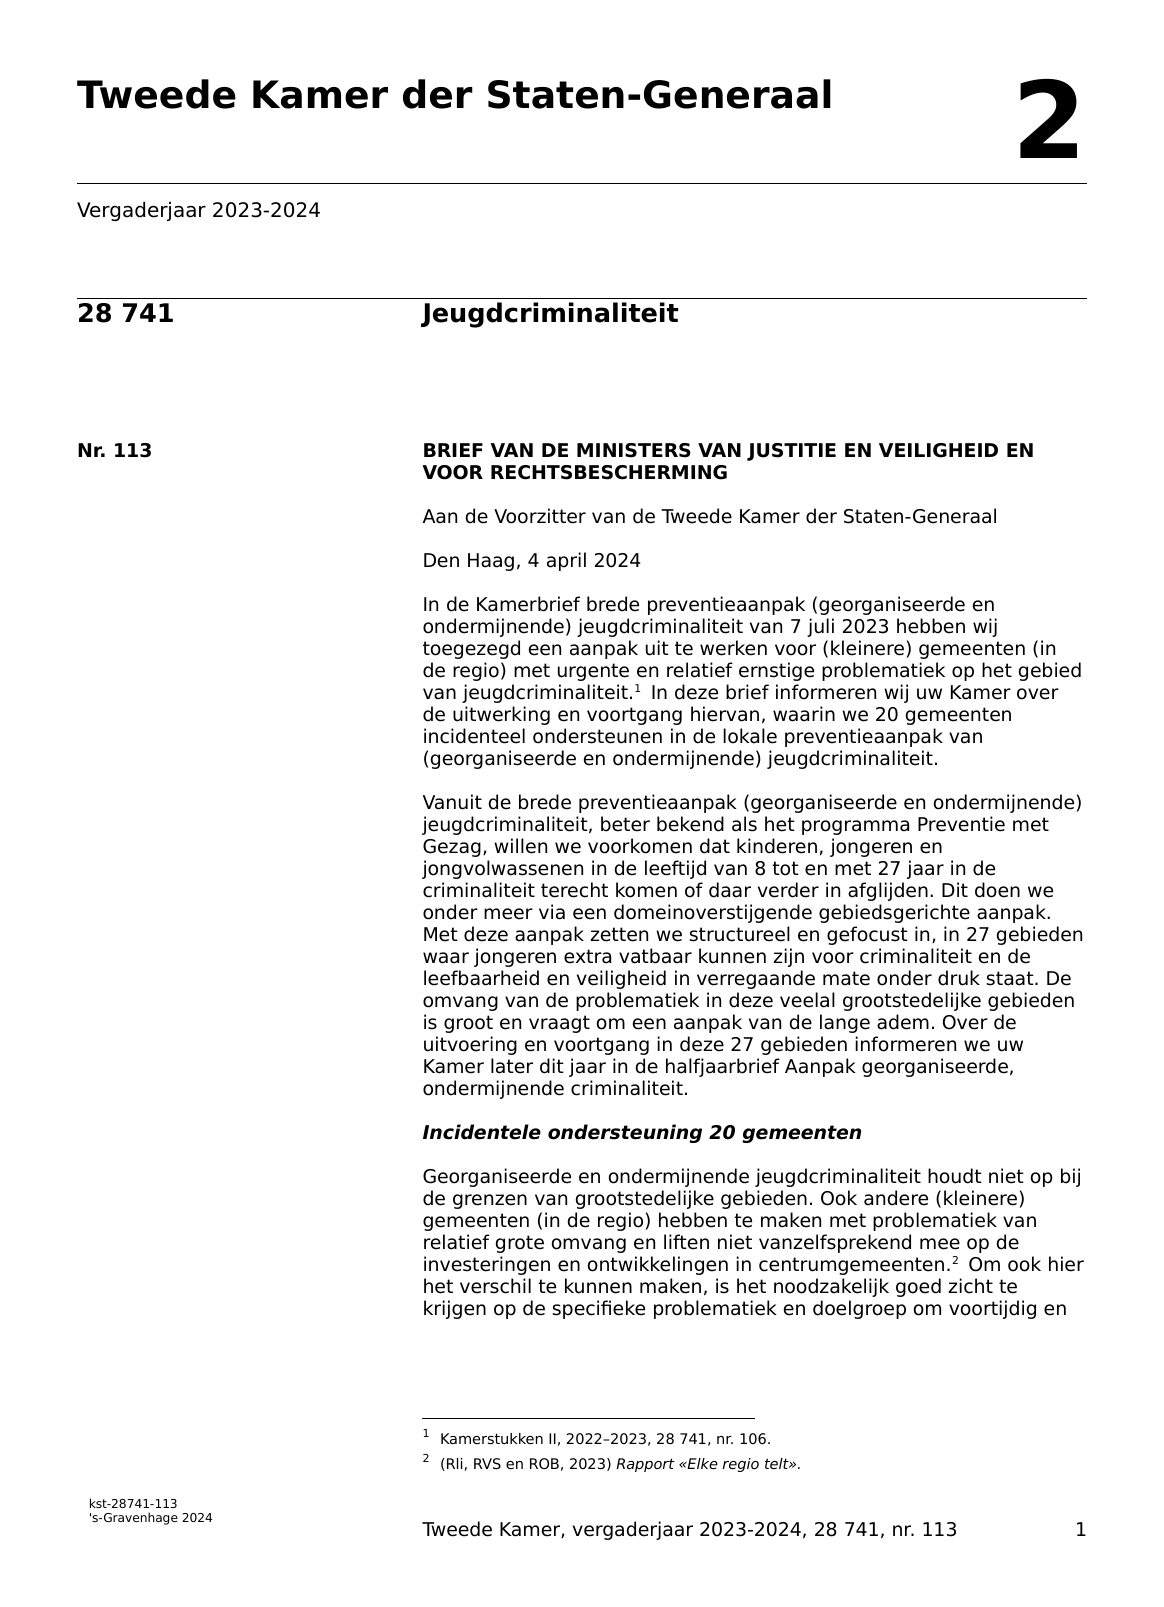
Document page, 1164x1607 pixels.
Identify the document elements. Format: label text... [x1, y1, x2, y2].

table_cell Vergaderjaar 2023-2024 [77, 184, 1087, 298]
text 's-Gravenhage 2024 [88, 1511, 323, 1525]
table_header Tweede Kamer der Staten-Generaal [77, 59, 886, 183]
table_header 2 [886, 59, 1087, 183]
text kst-28741-113 [88, 1497, 323, 1511]
text Vanuit de brede preventieaanpak (georganiseerde en ondermijnende) jeugdcriminaliteit, beter bekend als het programma Preventie met Gezag, willen we voorkomen dat kinderen, jongeren en jongvolwassenen in de leeftijd van 8 tot en met 27 jaar in de criminaliteit terecht komen of daar verder in afglijden. Dit doen we onder meer via een domeinoverstijgende gebiedsgerichte aanpak. Met deze aanpak zetten we structureel en gefocust in, in 27 gebieden waar jongeren extra vatbaar kunnen zijn voor criminaliteit en de leefbaarheid en veiligheid in verregaande mate onder druk staat. De omvang van de problematiek in deze veelal grootstedelijke gebieden is groot en vraagt om een aanpak van de lange adem. Over de uitvoering en voortgang in deze 27 gebieden informeren we uw Kamer later dit jaar in de halfjaarbrief Aanpak georganiseerde, ondermijnende criminaliteit. [422, 792, 1087, 1100]
text Kamerstukken II, 2022–2023, 28 741, nr. 106. [422, 1427, 1087, 1449]
text Den Haag, 4 april 2024 [422, 550, 1087, 572]
text (Rli, RVS en ROB, 2023) Rapport «Elke regio telt». [422, 1452, 1087, 1474]
text In de Kamerbrief brede preventieaanpak (georganiseerde en ondermijnende) jeugdcriminaliteit van 7 juli 2023 hebben wij toegezegd een aanpak uit te werken voor (kleinere) gemeenten (in de regio) met urgente en relatief ernstige problematiek op het gebied van jeugdcriminaliteit. In deze brief informeren wij uw Kamer over de uitwerking en voortgang hiervan, waarin we 20 gemeenten incidenteel ondersteunen in de lokale preventieaanpak van (georganiseerde en ondermijnende) jeugdcriminaliteit. [422, 594, 1087, 770]
text Georganiseerde en ondermijnende jeugdcriminaliteit houdt niet op bij de grenzen van grootstedelijke gebieden. Ook andere (kleinere) gemeenten (in de regio) hebben te maken met problematiek van relatief grote omvang en liften niet vanzelfsprekend mee op de investeringen en ontwikkelingen in centrumgemeenten. Om ook hier het verschil te kunnen maken, is het noodzakelijk goed zicht te krijgen op de specifieke problematiek en doelgroep om voortijdig en [422, 1166, 1087, 1320]
text Aan de Voorzitter van de Tweede Kamer der Staten-Generaal [422, 506, 1087, 528]
subtitle 28 741 Jeugdcriminaliteit [77, 299, 1087, 329]
subtitle Incidentele ondersteuning 20 gemeenten [422, 1122, 1087, 1144]
subtitle Nr. 113 BRIEF VAN DE MINISTERS VAN JUSTITIE EN VEILIGHEID EN VOOR RECHTSBESCHERMING [77, 440, 1087, 484]
